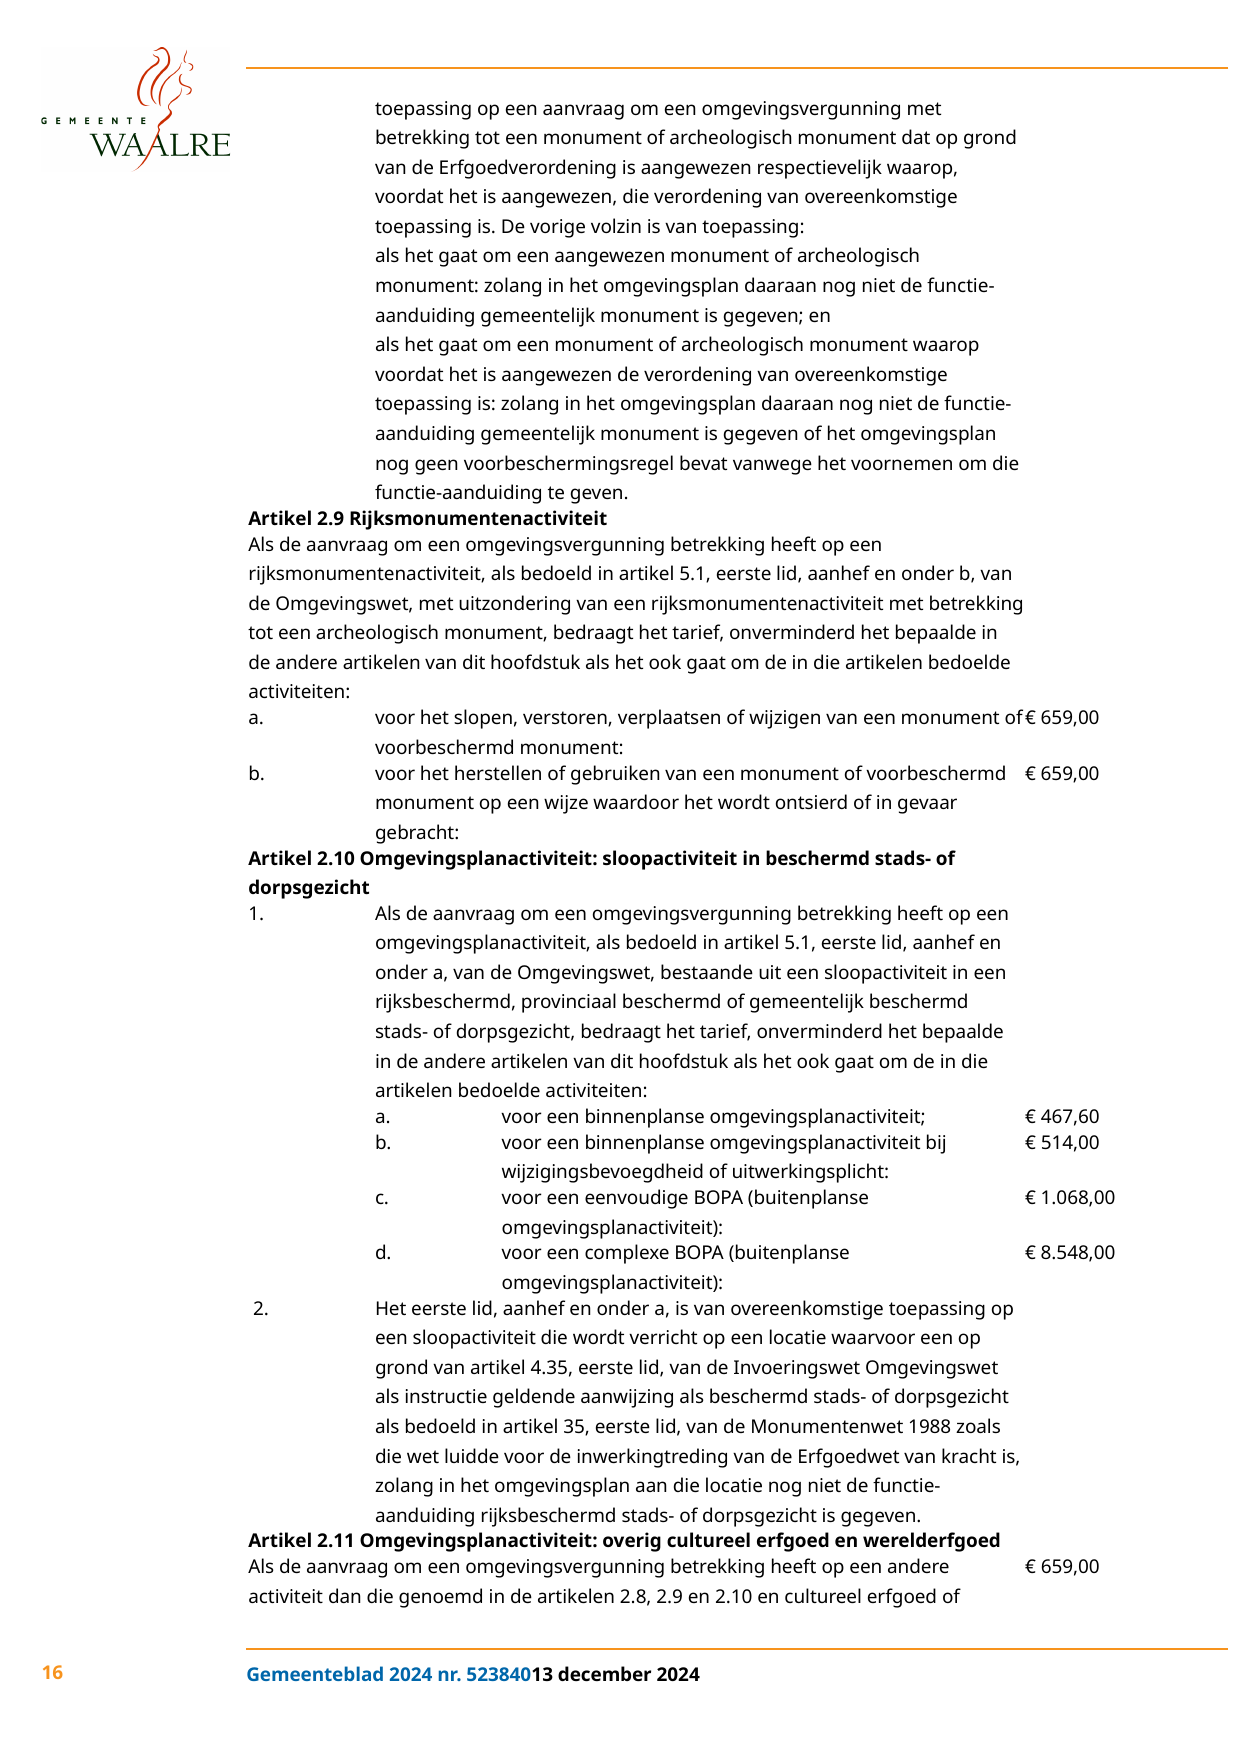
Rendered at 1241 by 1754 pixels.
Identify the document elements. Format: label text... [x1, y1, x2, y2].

table_cell [1025, 845, 1152, 900]
table_cell voor een eenvoudige BOPA (buitenplanse omgevingsplanactiviteit): [501, 1184, 1025, 1239]
table_cell € 659,00 [1025, 760, 1152, 845]
table_cell Artikel 2.11 Omgevingsplanactiviteit: overig cultureel erfgoed en werelderfgoed [248, 1528, 1025, 1553]
table_cell d. [375, 1240, 501, 1295]
table_cell a. [248, 705, 375, 760]
table_cell Artikel 2.9 Rijksmonumentenactiviteit [248, 505, 1025, 531]
table_cell € 659,00 [1025, 1554, 1152, 1609]
table_cell voor een complexe BOPA (buitenplanse omgevingsplanactiviteit): [501, 1240, 1025, 1295]
table_cell [1025, 505, 1152, 531]
table_cell voor een binnenplanse omgevingsplanactiviteit bij wijzigingsbevoegdheid of uitwerkingsplicht: [501, 1129, 1025, 1184]
table_cell Als de aanvraag om een omgevingsvergunning betrekking heeft op een andere activiteit dan die genoemd in de artikelen 2.8, 2.9 en 2.10 en cultureel erfgoed of [248, 1554, 1025, 1609]
table_cell voor een binnenplanse omgevingsplanactiviteit; [501, 1103, 1025, 1129]
table_cell € 514,00 [1025, 1129, 1152, 1184]
picture [41, 47, 231, 172]
table_cell toepassing op een aanvraag om een omgevingsvergunning met betrekking tot een monument of archeologisch monument dat op grond van de Erfgoedverordening is aangewezen respectievelijk waarop, voordat het is aangewezen, die verordening van overeenkomstige toepassing is. De vorige volzin is van toepassing: als het gaat om een aangewezen monument of archeologisch monument: zolang in het omgevingsplan daaraan nog niet de functie-aanduiding gemeentelijk monument is gegeven; en als het gaat om een monument of archeologisch monument waarop voordat het is aangewezen de verordening van overeenkomstige toepassing is: zolang in het omgevingsplan daaraan nog niet de functie-aanduiding gemeentelijk monument is gegeven of het omgevingsplan nog geen voorbeschermingsregel bevat vanwege het voornemen om die functie-aanduiding te geven. [375, 95, 1025, 505]
table_cell b. [248, 760, 375, 845]
table_cell [248, 1103, 375, 1129]
table_cell € 1.068,00 [1025, 1184, 1152, 1239]
table_cell Als de aanvraag om een omgevingsvergunning betrekking heeft op een rijksmonumentenactiviteit, als bedoeld in artikel 5.1, eerste lid, aanhef en onder b, van de Omgevingswet, met uitzondering van een rijksmonumentenactiviteit met betrekking tot een archeologisch monument, bedraagt het tarief, onverminderd het bepaalde in de andere artikelen van dit hoofdstuk als het ook gaat om de in die artikelen bedoelde activiteiten: [248, 531, 1025, 704]
table_cell [1025, 95, 1152, 505]
table_cell € 8.548,00 [1025, 1240, 1152, 1295]
table_cell € 467,60 [1025, 1103, 1152, 1129]
table_cell [1025, 1528, 1152, 1553]
table_cell 2. [248, 1295, 375, 1528]
table_cell a. [375, 1103, 501, 1129]
table_cell b. [375, 1129, 501, 1184]
table_cell [1025, 900, 1152, 1103]
table_cell c. [375, 1184, 501, 1239]
table_cell [248, 1184, 375, 1239]
table_cell [1025, 1295, 1152, 1528]
table_cell € 659,00 [1025, 705, 1152, 760]
table_cell Als de aanvraag om een omgevingsvergunning betrekking heeft op een omgevingsplanactiviteit, als bedoeld in artikel 5.1, eerste lid, aanhef en onder a, van de Omgevingswet, bestaande uit een sloopactiviteit in een rijksbeschermd, provinciaal beschermd of gemeentelijk beschermd stads- of dorpsgezicht, bedraagt het tarief, onverminderd het bepaalde in de andere artikelen van dit hoofdstuk als het ook gaat om de in die artikelen bedoelde activiteiten: [375, 900, 1025, 1103]
table_cell [1025, 531, 1152, 704]
table_cell [248, 1240, 375, 1295]
table_cell Het eerste lid, aanhef en onder a, is van overeenkomstige toepassing op een sloopactiviteit die wordt verricht op een locatie waarvoor een op grond van artikel 4.35, eerste lid, van de Invoeringswet Omgevingswet als instructie geldende aanwijzing als beschermd stads- of dorpsgezicht als bedoeld in artikel 35, eerste lid, van de Monumentenwet 1988 zoals die wet luidde voor de inwerkingtreding van de Erfgoedwet van kracht is, zolang in het omgevingsplan aan die locatie nog niet de functie-aanduiding rijksbeschermd stads- of dorpsgezicht is gegeven. [375, 1295, 1025, 1528]
table_cell [248, 95, 375, 505]
table_cell voor het herstellen of gebruiken van een monument of voorbeschermd monument op een wijze waardoor het wordt ontsierd of in gevaar gebracht: [375, 760, 1025, 845]
table_cell Artikel 2.10 Omgevingsplanactiviteit: sloopactiviteit in beschermd stads- of dorpsgezicht [248, 845, 1025, 900]
table_cell [248, 1129, 375, 1184]
table_cell 1. [248, 900, 375, 1103]
table_cell voor het slopen, verstoren, verplaatsen of wijzigen van een monument of voorbeschermd monument: [375, 705, 1025, 760]
